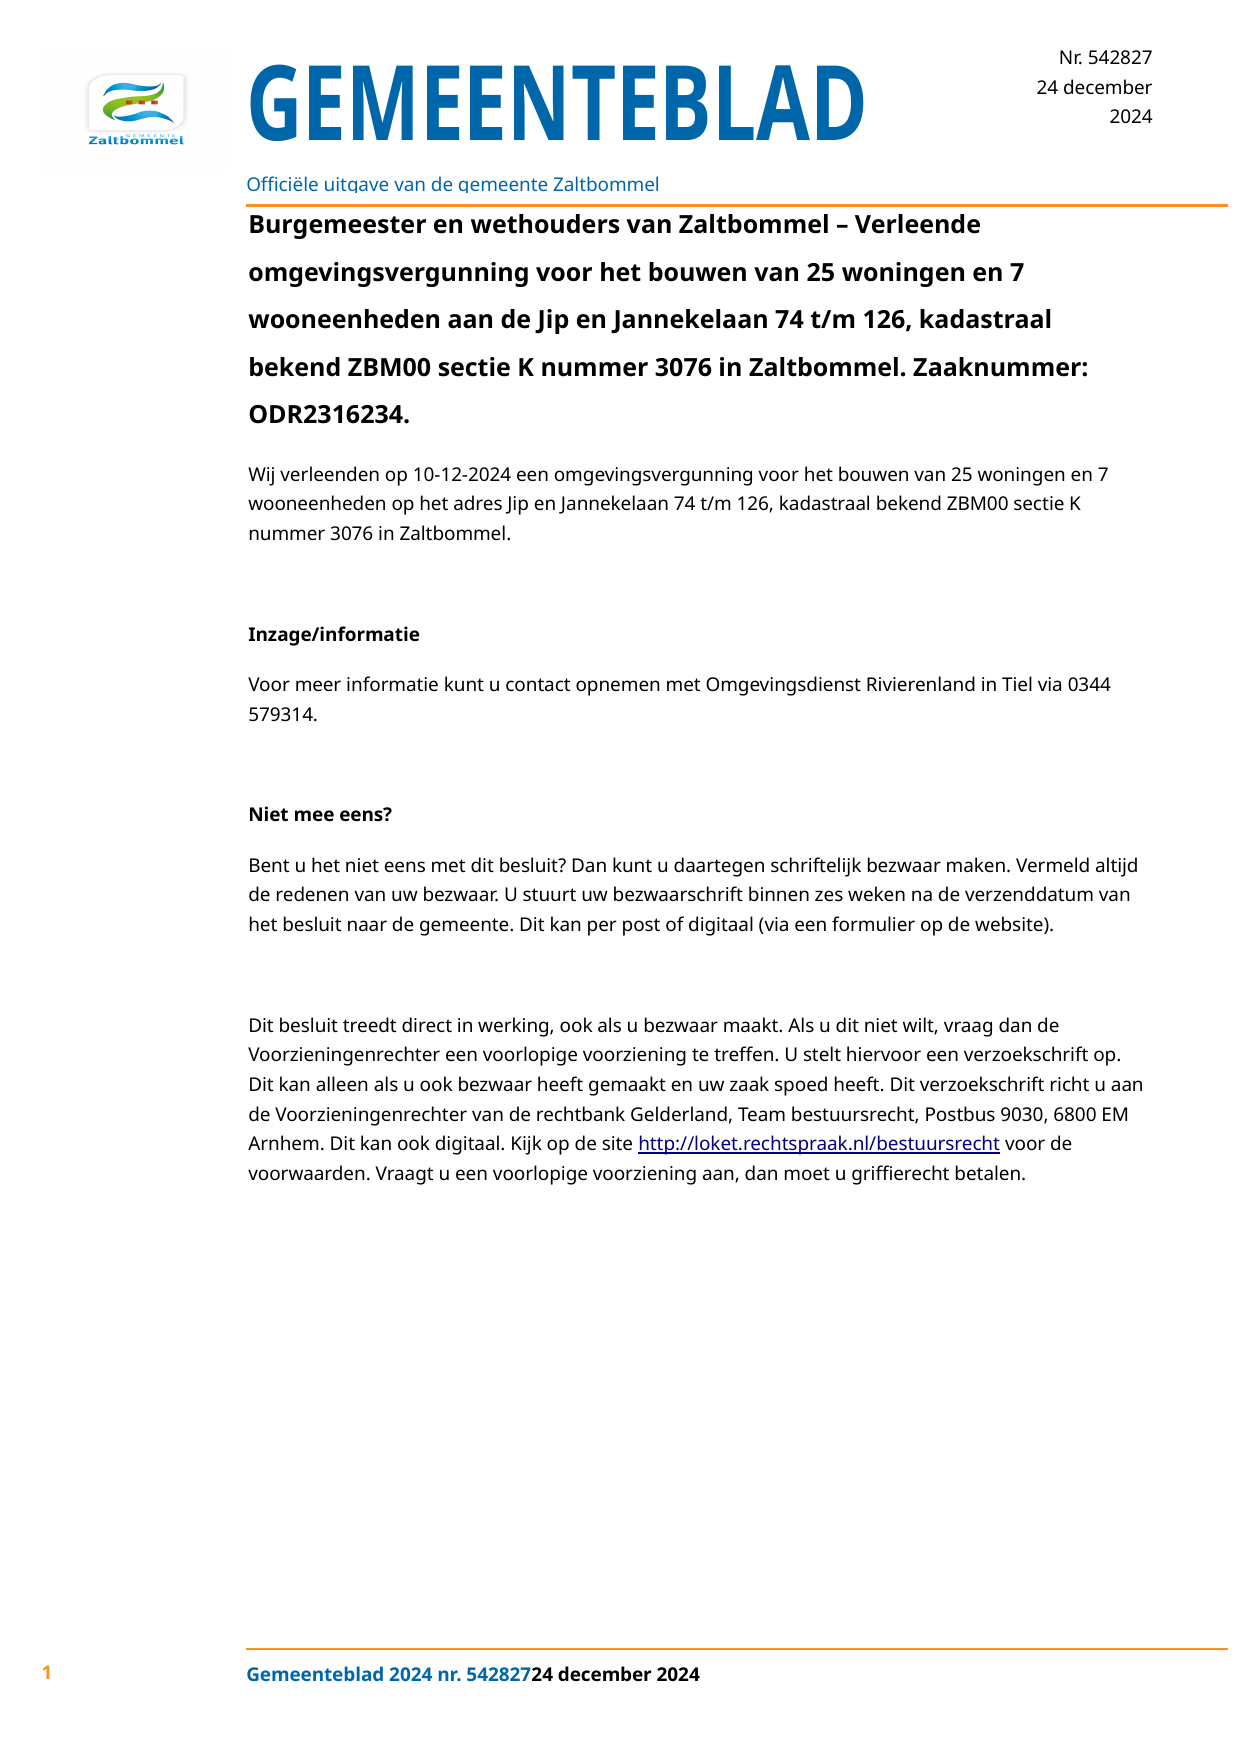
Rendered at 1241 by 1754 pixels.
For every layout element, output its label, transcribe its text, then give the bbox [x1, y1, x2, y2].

picture [41, 47, 231, 172]
text Burgemeester en wethouders van Zaltbommel – Verleende omgevingsvergunning voor het bouwen van 25 woningen en 7 wooneenheden aan de Jip en Jannekelaan 74 t/m 126, kadastraal bekend ZBM00 sectie K nummer 3076 in Zaltbommel. Zaaknummer: ODR2316234. [248, 207, 1152, 431]
text Inzage/informatie [248, 621, 1152, 646]
text Bent u het niet eens met dit besluit? Dan kunt u daartegen schriftelijk bezwaar maken. Vermeld altijd de redenen van uw bezwaar. U stuurt uw bezwaarschrift binnen zes weken na de verzenddatum van het besluit naar de gemeente. Dit kan per post of digitaal (via een formulier op de website). [248, 852, 1152, 937]
text Niet mee eens? [248, 802, 1152, 827]
text Dit besluit treedt direct in werking, ook als u bezwaar maakt. Als u dit niet wilt, vraag dan de Voorzieningenrechter een voorlopige voorziening te treffen. U stelt hiervoor een verzoekschrift op. Dit kan alleen als u ook bezwaar heeft gemaakt en uw zaak spoed heeft. Dit verzoekschrift richt u aan de Voorzieningenrechter van de rechtbank Gelderland, Team bestuursrecht, Postbus 9030, 6800 EM Arnhem. Dit kan ook digitaal. Kijk op de site http://loket.rechtspraak.nl/bestuursrecht voor de voorwaarden. Vraagt u een voorlopige voorziening aan, dan moet u griffierecht betalen. [248, 1012, 1152, 1186]
text Wij verleenden op 10-12-2024 een omgevingsvergunning voor het bouwen van 25 woningen en 7 wooneenheden op het adres Jip en Jannekelaan 74 t/m 126, kadastraal bekend ZBM00 sectie K nummer 3076 in Zaltbommel. [248, 461, 1152, 546]
text Voor meer informatie kunt u contact opnemen met Omgevingsdienst Rivierenland in Tiel via 0344 579314. [248, 671, 1152, 726]
